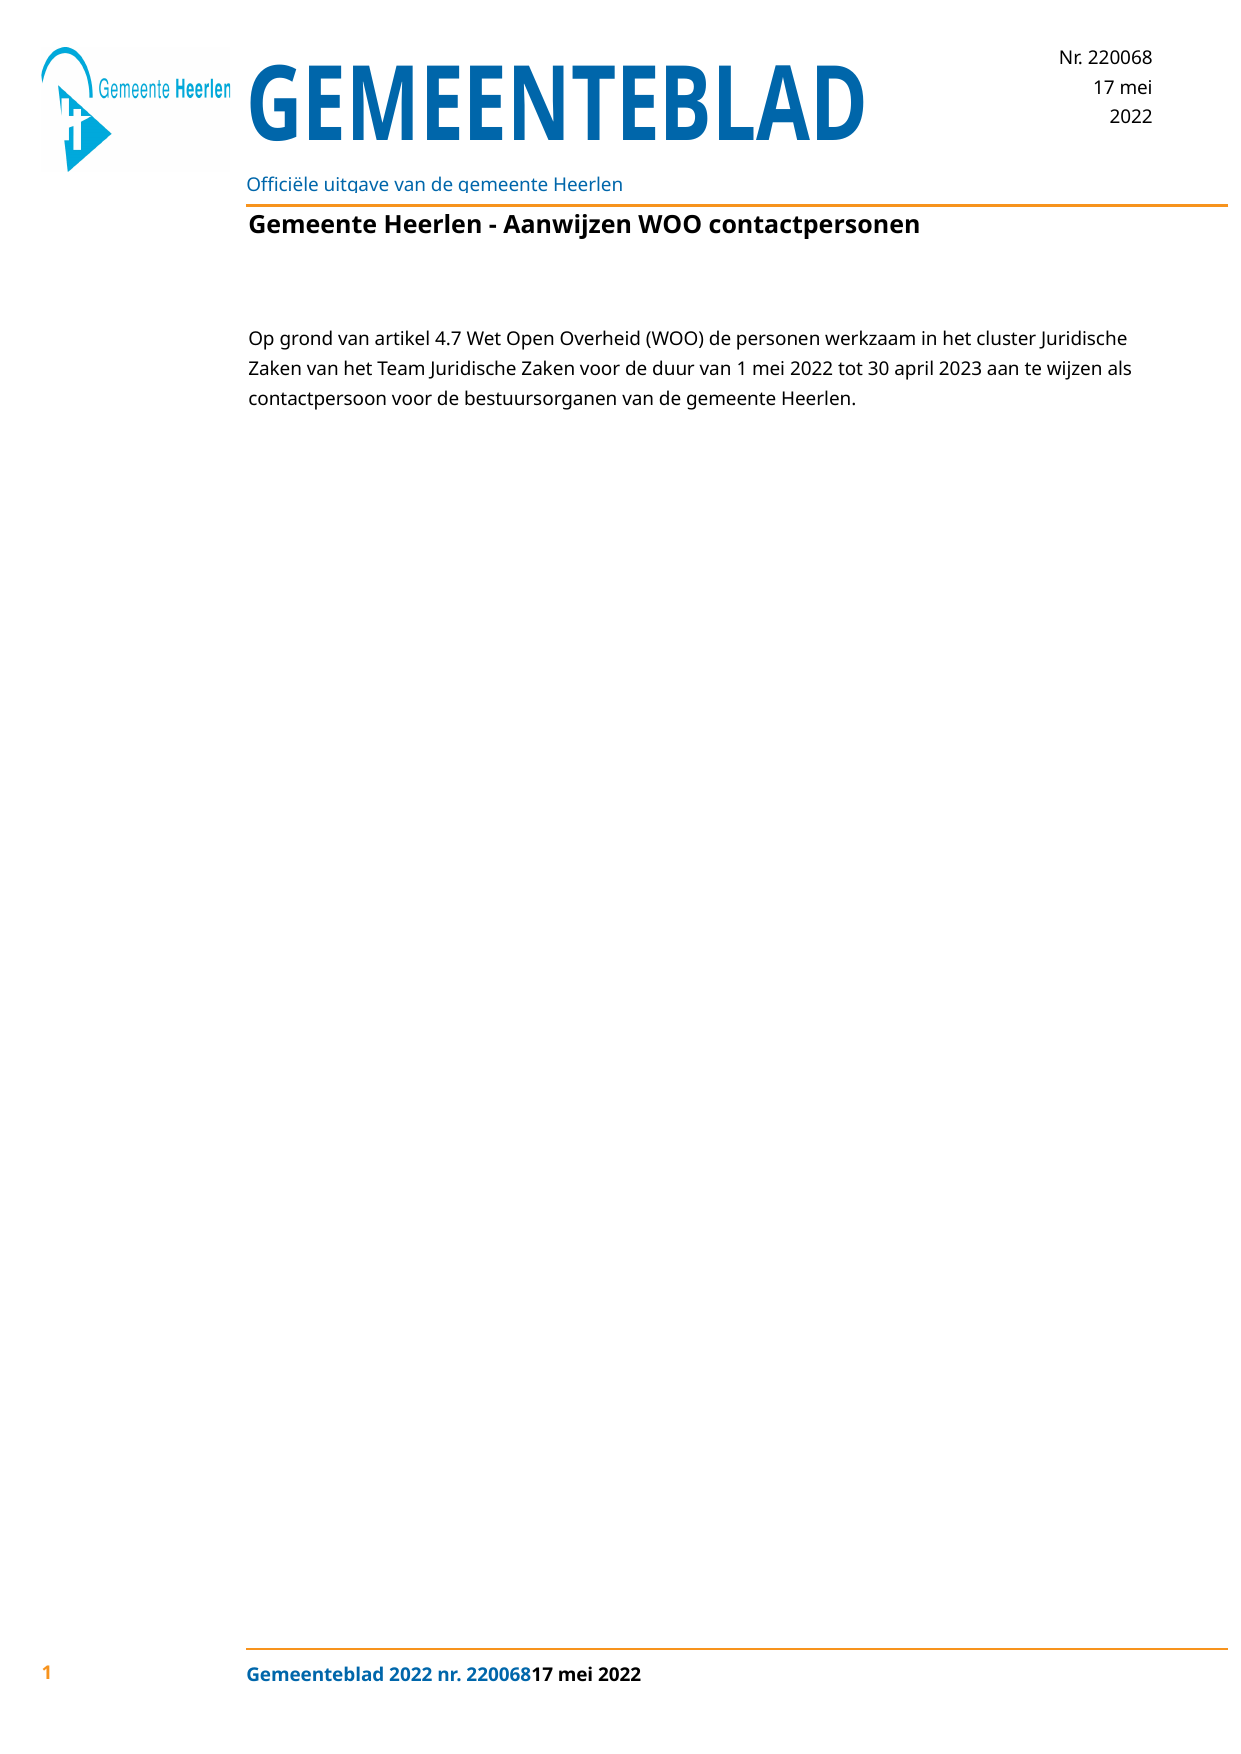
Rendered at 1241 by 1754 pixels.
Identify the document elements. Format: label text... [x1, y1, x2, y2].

picture [41, 47, 231, 172]
picture [41, 47, 59, 70]
text Gemeente Heerlen - Aanwijzen WOO contactpersonen [248, 207, 1152, 241]
text Op grond van artikel 4.7 Wet Open Overheid (WOO) de personen werkzaam in het cluster Juridische Zaken van het Team Juridische Zaken voor de duur van 1 mei 2022 tot 30 april 2023 aan te wijzen als contactpersoon voor de bestuursorganen van de gemeente Heerlen. [248, 326, 1152, 411]
